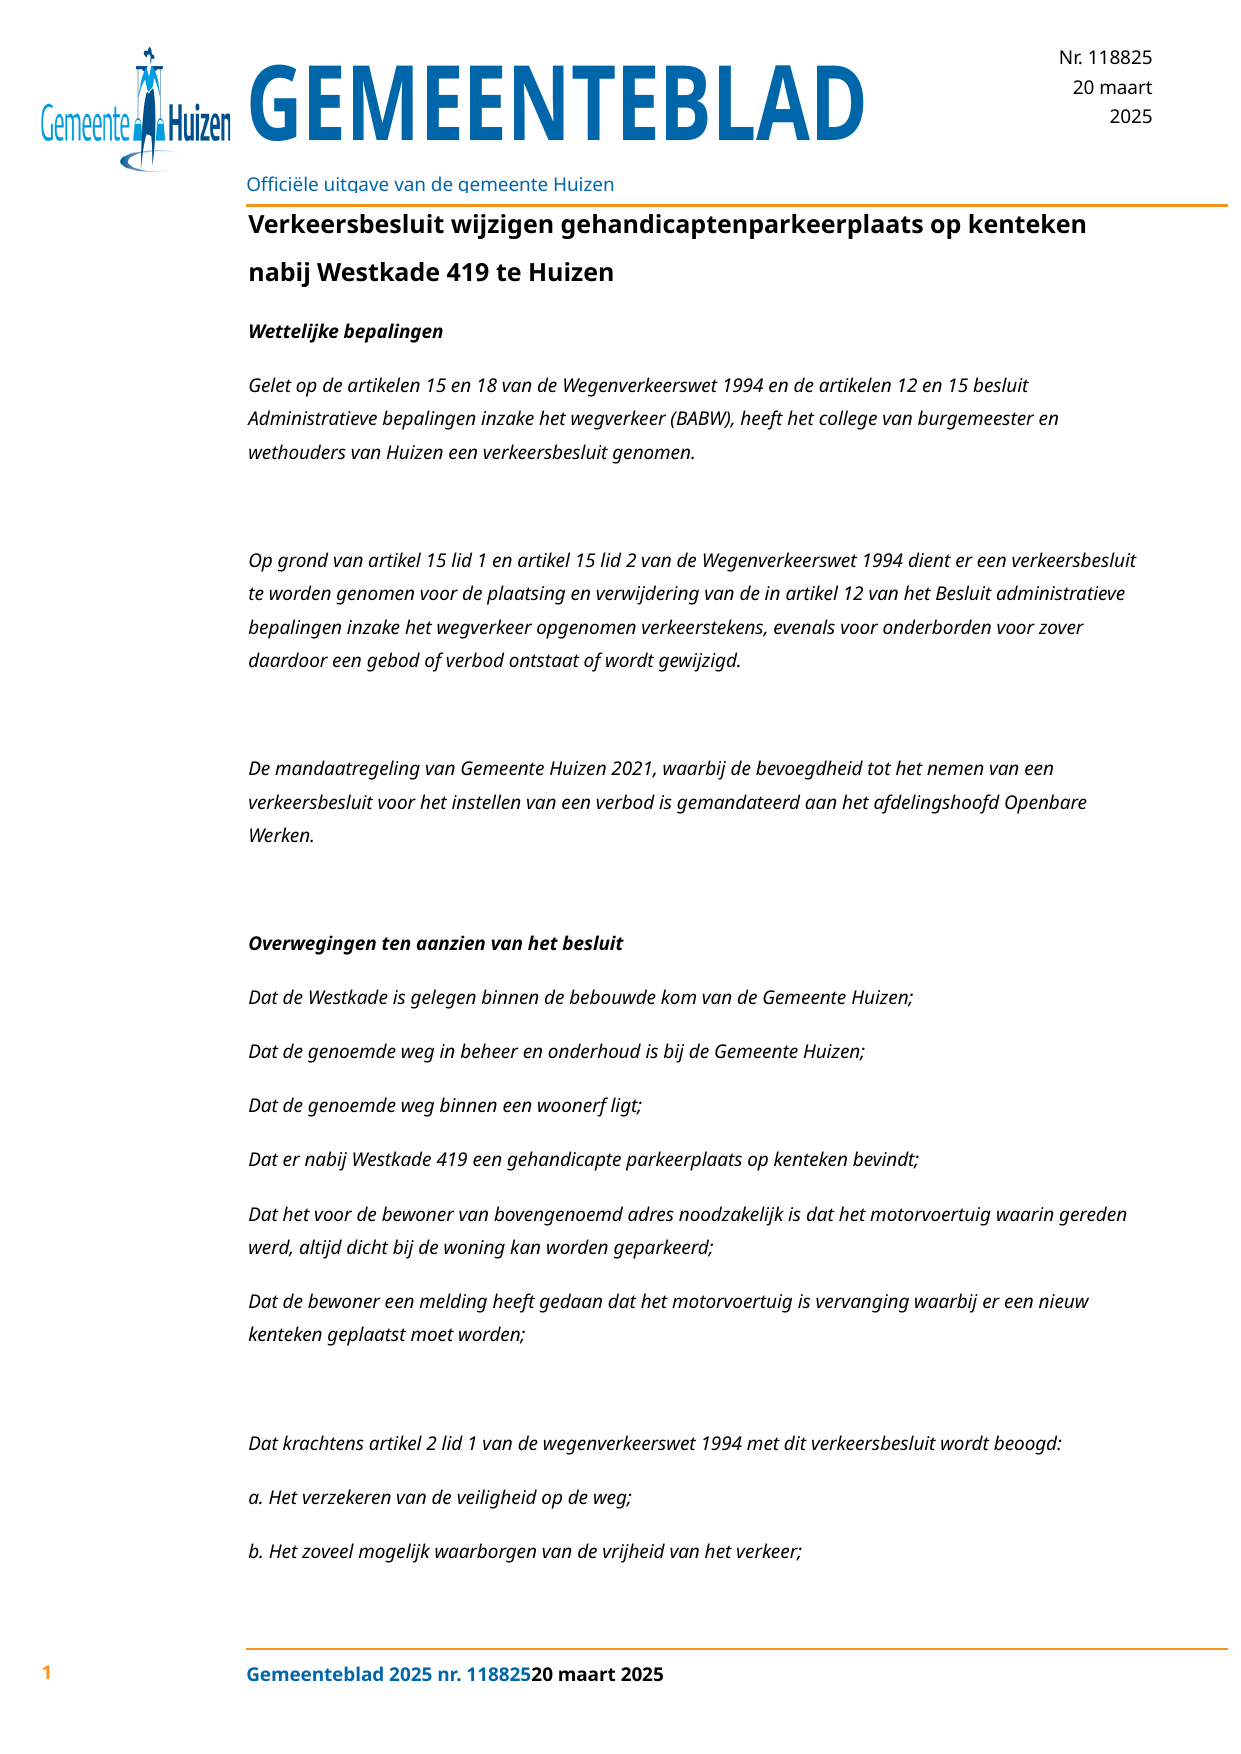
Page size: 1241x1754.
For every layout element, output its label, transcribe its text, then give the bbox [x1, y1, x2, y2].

text Dat er nabij Westkade 419 een gehandicapte parkeerplaats op kenteken bevindt; [248, 1147, 1152, 1172]
text De mandaatregeling van Gemeente Huizen 2021, waarbij de bevoegdheid tot het nemen van een verkeersbesluit voor het instellen van een verbod is gemandateerd aan het afdelingshoofd Openbare Werken. [248, 755, 1152, 848]
text b. Het zoveel mogelijk waarborgen van de vrijheid van het verkeer; [248, 1538, 1152, 1564]
text Wettelijke bepalingen [248, 318, 1152, 344]
text Op grond van artikel 15 lid 1 en artikel 15 lid 2 van de Wegenverkeerswet 1994 dient er een verkeersbesluit te worden genomen voor de plaatsing en verwijdering van de in artikel 12 van het Besluit administratieve bepalingen inzake het wegverkeer opgenomen verkeerstekens, evenals voor onderborden voor zover daardoor een gebod of verbod ontstaat of wordt gewijzigd. [248, 547, 1152, 673]
text Verkeersbesluit wijzigen gehandicaptenparkeerplaats op kenteken nabij Westkade 419 te Huizen [248, 207, 1152, 288]
text Dat de genoemde weg binnen een woonerf ligt; [248, 1093, 1152, 1118]
text Dat krachtens artikel 2 lid 1 van de wegenverkeerswet 1994 met dit verkeersbesluit wordt beoogd: [248, 1430, 1152, 1456]
text Overwegingen ten aanzien van het besluit [248, 930, 1152, 956]
text Dat de Westkade is gelegen binnen de bebouwde kom van de Gemeente Huizen; [248, 984, 1152, 1010]
text Dat de bewoner een melding heeft gedaan dat het motorvoertuig is vervanging waarbij er een nieuw kenteken geplaatst moet worden; [248, 1288, 1152, 1347]
text Gelet op de artikelen 15 en 18 van de Wegenverkeerswet 1994 en de artikelen 12 en 15 besluit Administratieve bepalingen inzake het wegverkeer (BABW), heeft het college van burgemeester en wethouders van Huizen een verkeersbesluit genomen. [248, 372, 1152, 464]
text a. Het verzekeren van de veiligheid op de weg; [248, 1484, 1152, 1509]
text Dat het voor de bewoner van bovengenoemd adres noodzakelijk is dat het motorvoertuig waarin gereden werd, altijd dicht bij de woning kan worden geparkeerd; [248, 1201, 1152, 1260]
text Dat de genoemde weg in beheer en onderhoud is bij de Gemeente Huizen; [248, 1038, 1152, 1064]
picture [41, 47, 231, 172]
